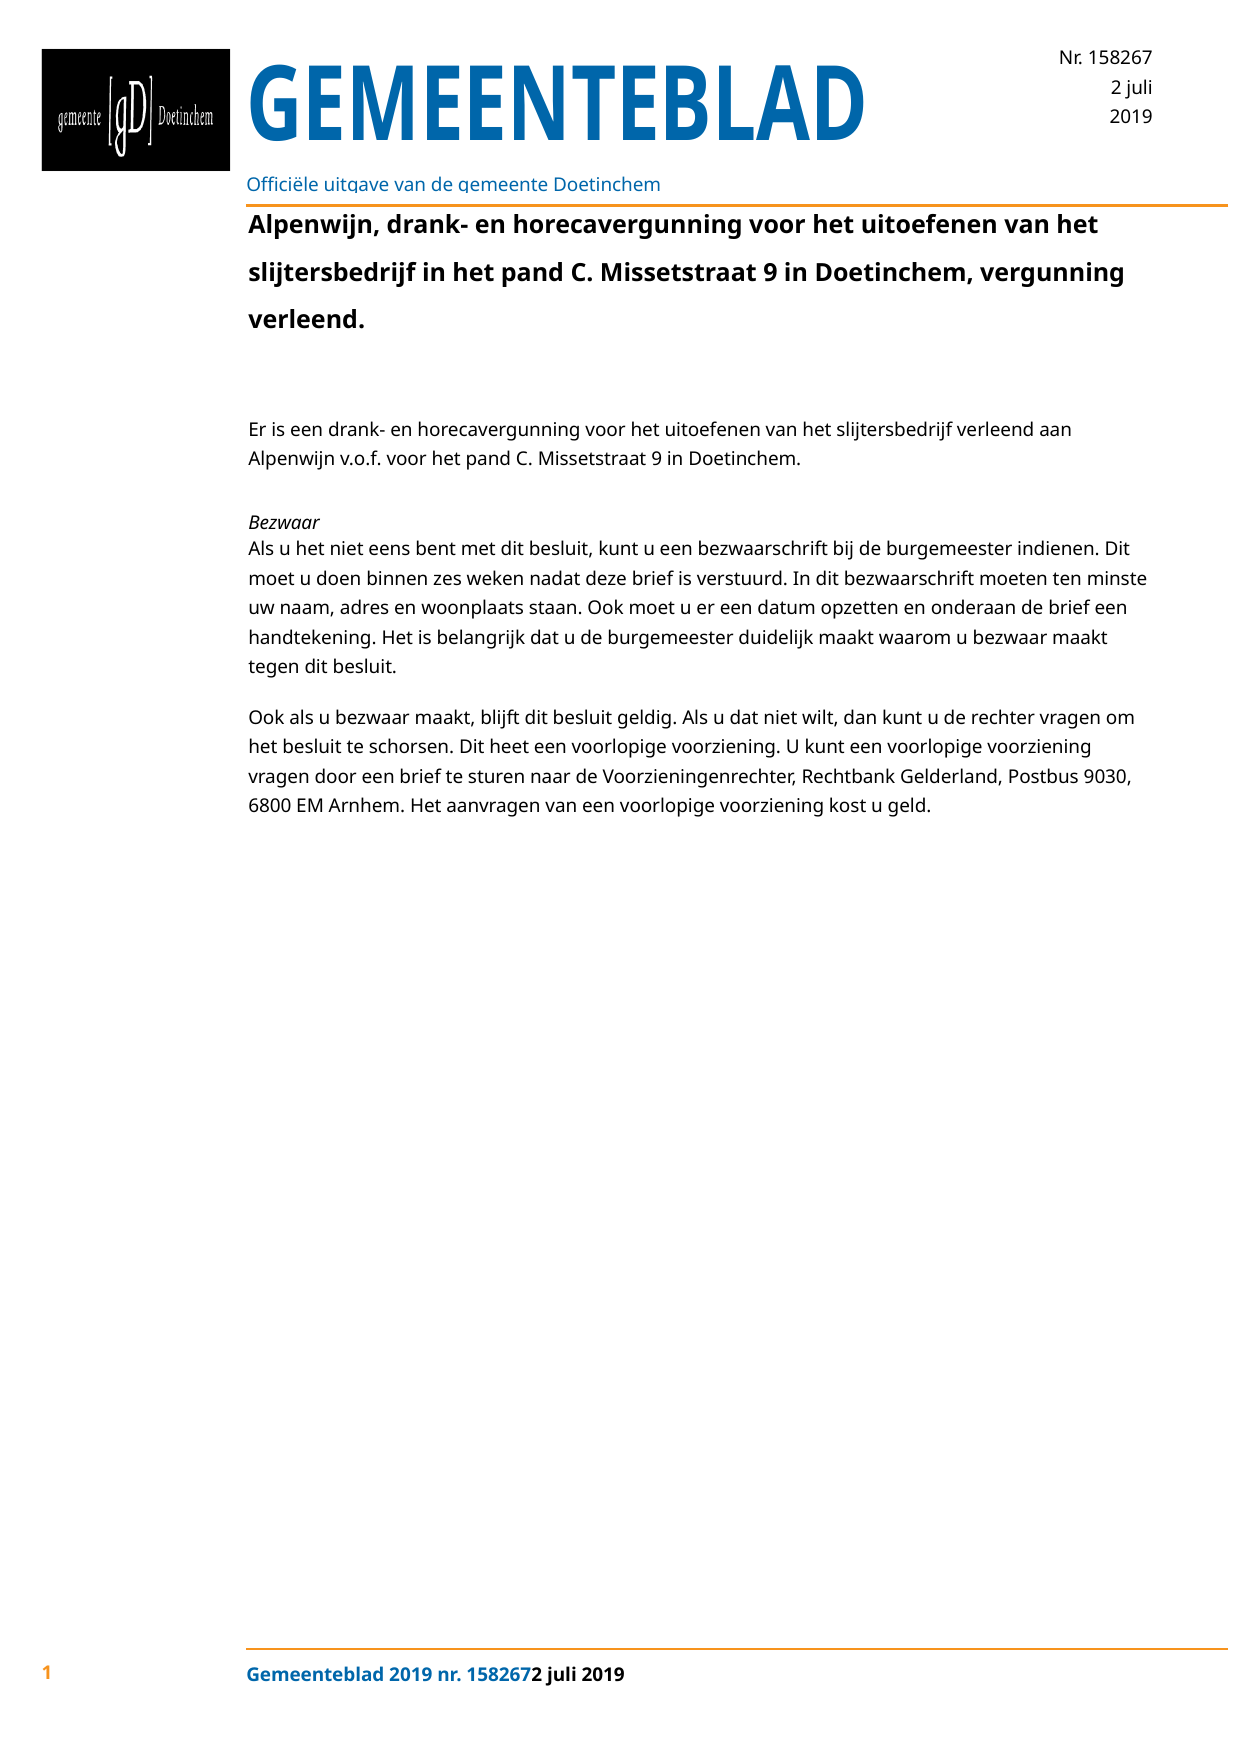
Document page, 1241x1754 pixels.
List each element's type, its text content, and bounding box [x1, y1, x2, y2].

text Alpenwijn, drank- en horecavergunning voor het uitoefenen van het slijtersbedrijf in het pand C. Missetstraat 9 in Doetinchem, vergunning verleend. [248, 207, 1152, 336]
text Bezwaar [248, 509, 1152, 535]
text Ook als u bezwaar maakt, blijft dit besluit geldig. Als u dat niet wilt, dan kunt u de rechter vragen om het besluit te schorsen. Dit heet een voorlopige voorziening. U kunt een voorlopige voorziening vragen door een brief te sturen naar de Voorzieningenrechter, Rechtbank Gelderland, Postbus 9030, 6800 EM Arnhem. Het aanvragen van een voorlopige voorziening kost u geld. [248, 704, 1152, 818]
picture [41, 47, 231, 172]
text Als u het niet eens bent met dit besluit, kunt u een bezwaarschrift bij de burgemeester indienen. Dit moet u doen binnen zes weken nadat deze brief is verstuurd. In dit bezwaarschrift moeten ten minste uw naam, adres en woonplaats staan. Ook moet u er een datum opzetten en onderaan de brief een handtekening. Het is belangrijk dat u de burgemeester duidelijk maakt waarom u bezwaar maakt tegen dit besluit. [248, 535, 1152, 679]
text Er is een drank- en horecavergunning voor het uitoefenen van het slijtersbedrijf verleend aan Alpenwijn v.o.f. voor het pand C. Missetstraat 9 in Doetinchem. [248, 416, 1152, 471]
